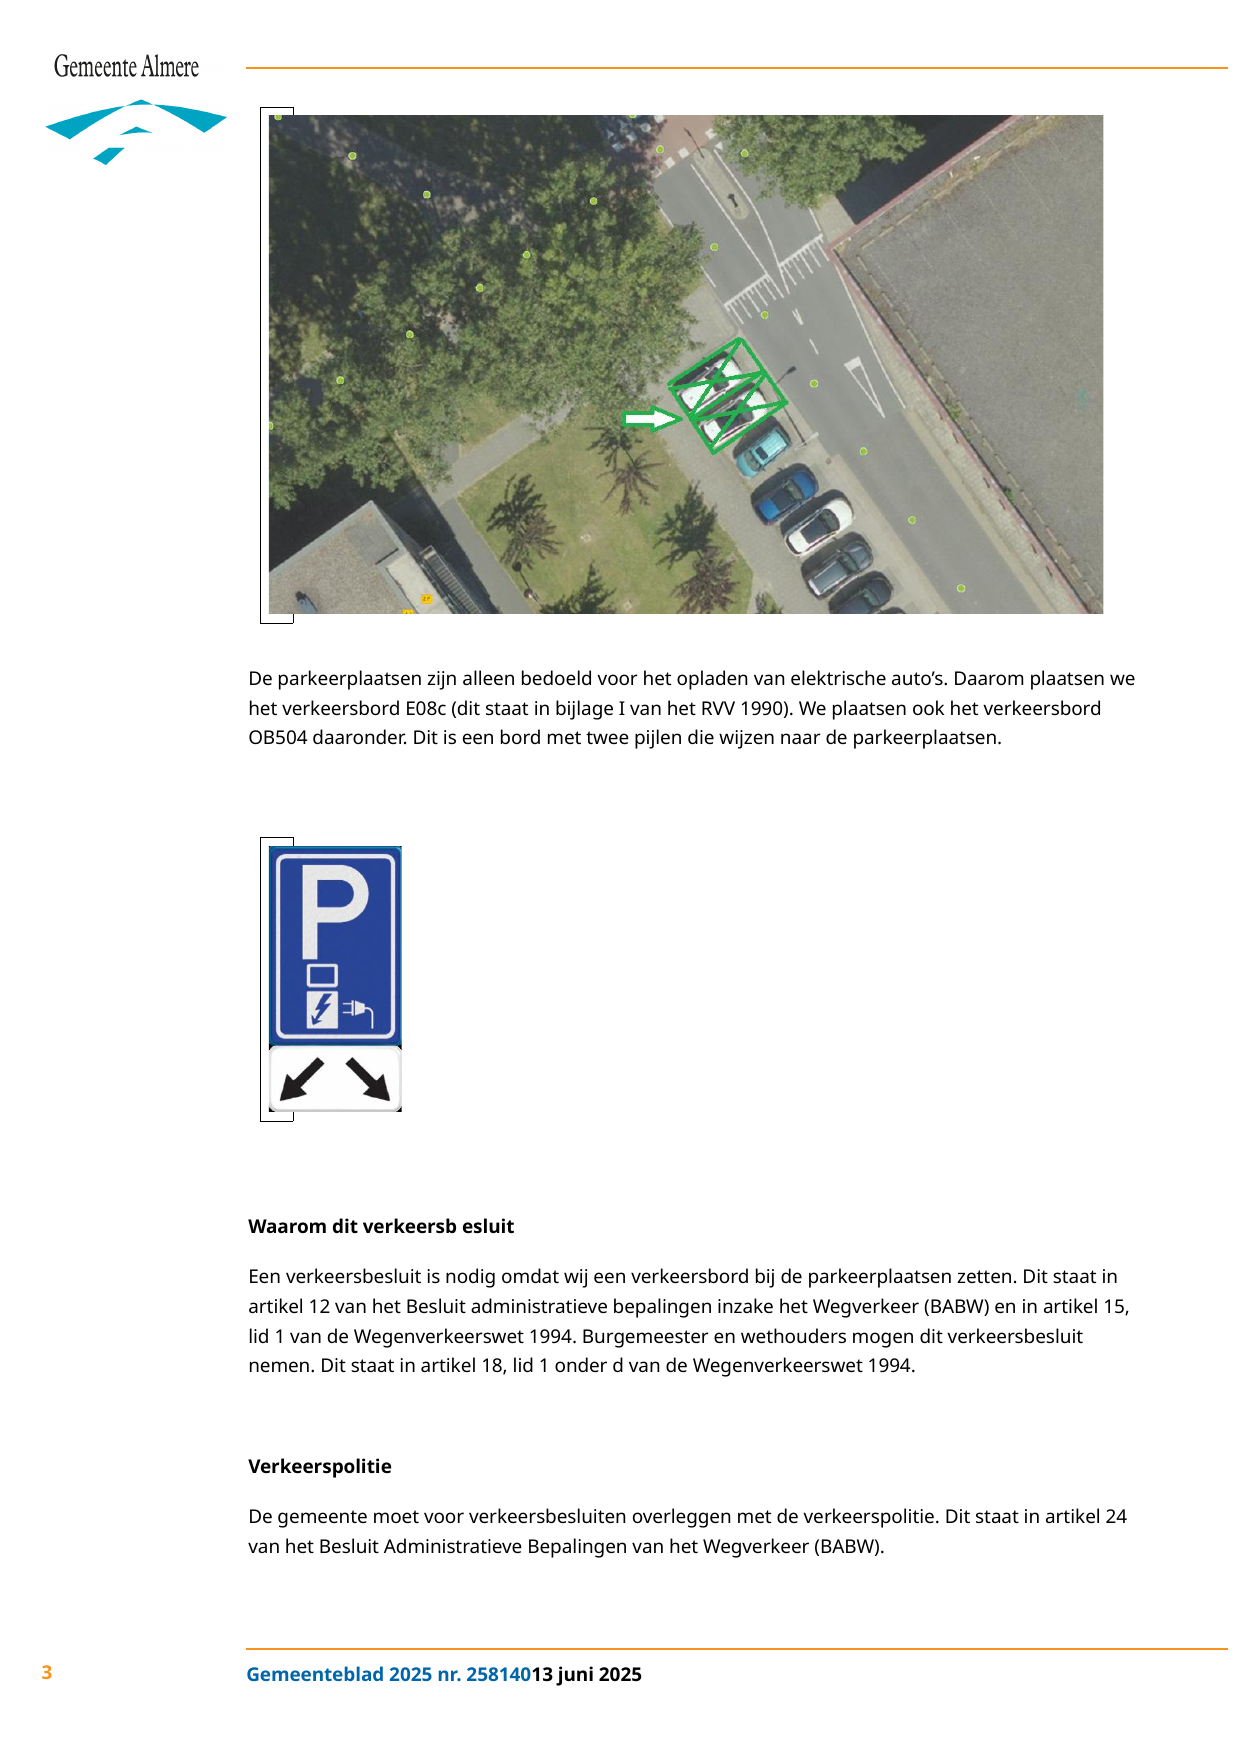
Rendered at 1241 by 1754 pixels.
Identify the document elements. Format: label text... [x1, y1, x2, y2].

text De gemeente moet voor verkeersbesluiten overleggen met de verkeerspolitie. Dit staat in artikel 24 van het Besluit Administratieve Bepalingen van het Wegverkeer (BABW). [248, 1504, 1152, 1559]
text De parkeerplaatsen zijn alleen bedoeld voor het opladen van elektrische auto’s. Daarom plaatsen we het verkeersbord E08c (dit staat in bijlage I van het RVV 1990). We plaatsen ook het verkeersbord OB504 daaronder. Dit is een bord met twee pijlen die wijzen naar de parkeerplaatsen. [248, 665, 1152, 750]
picture [41, 47, 231, 172]
picture [268, 846, 402, 1112]
text Een verkeersbesluit is nodig omdat wij een verkeersbord bij de parkeerplaatsen zetten. Dit staat in artikel 12 van het Besluit administratieve bepalingen inzake het Wegverkeer (BABW) en in artikel 15, lid 1 van de Wegenverkeerswet 1994. Burgemeester en wethouders mogen dit verkeersbesluit nemen. Dit staat in artikel 18, lid 1 onder d van de Wegenverkeerswet 1994. [248, 1264, 1152, 1378]
text Waarom dit verkeersb esluit [248, 1213, 1152, 1239]
text Verkeerspolitie [248, 1453, 1152, 1479]
picture [268, 115, 1104, 614]
